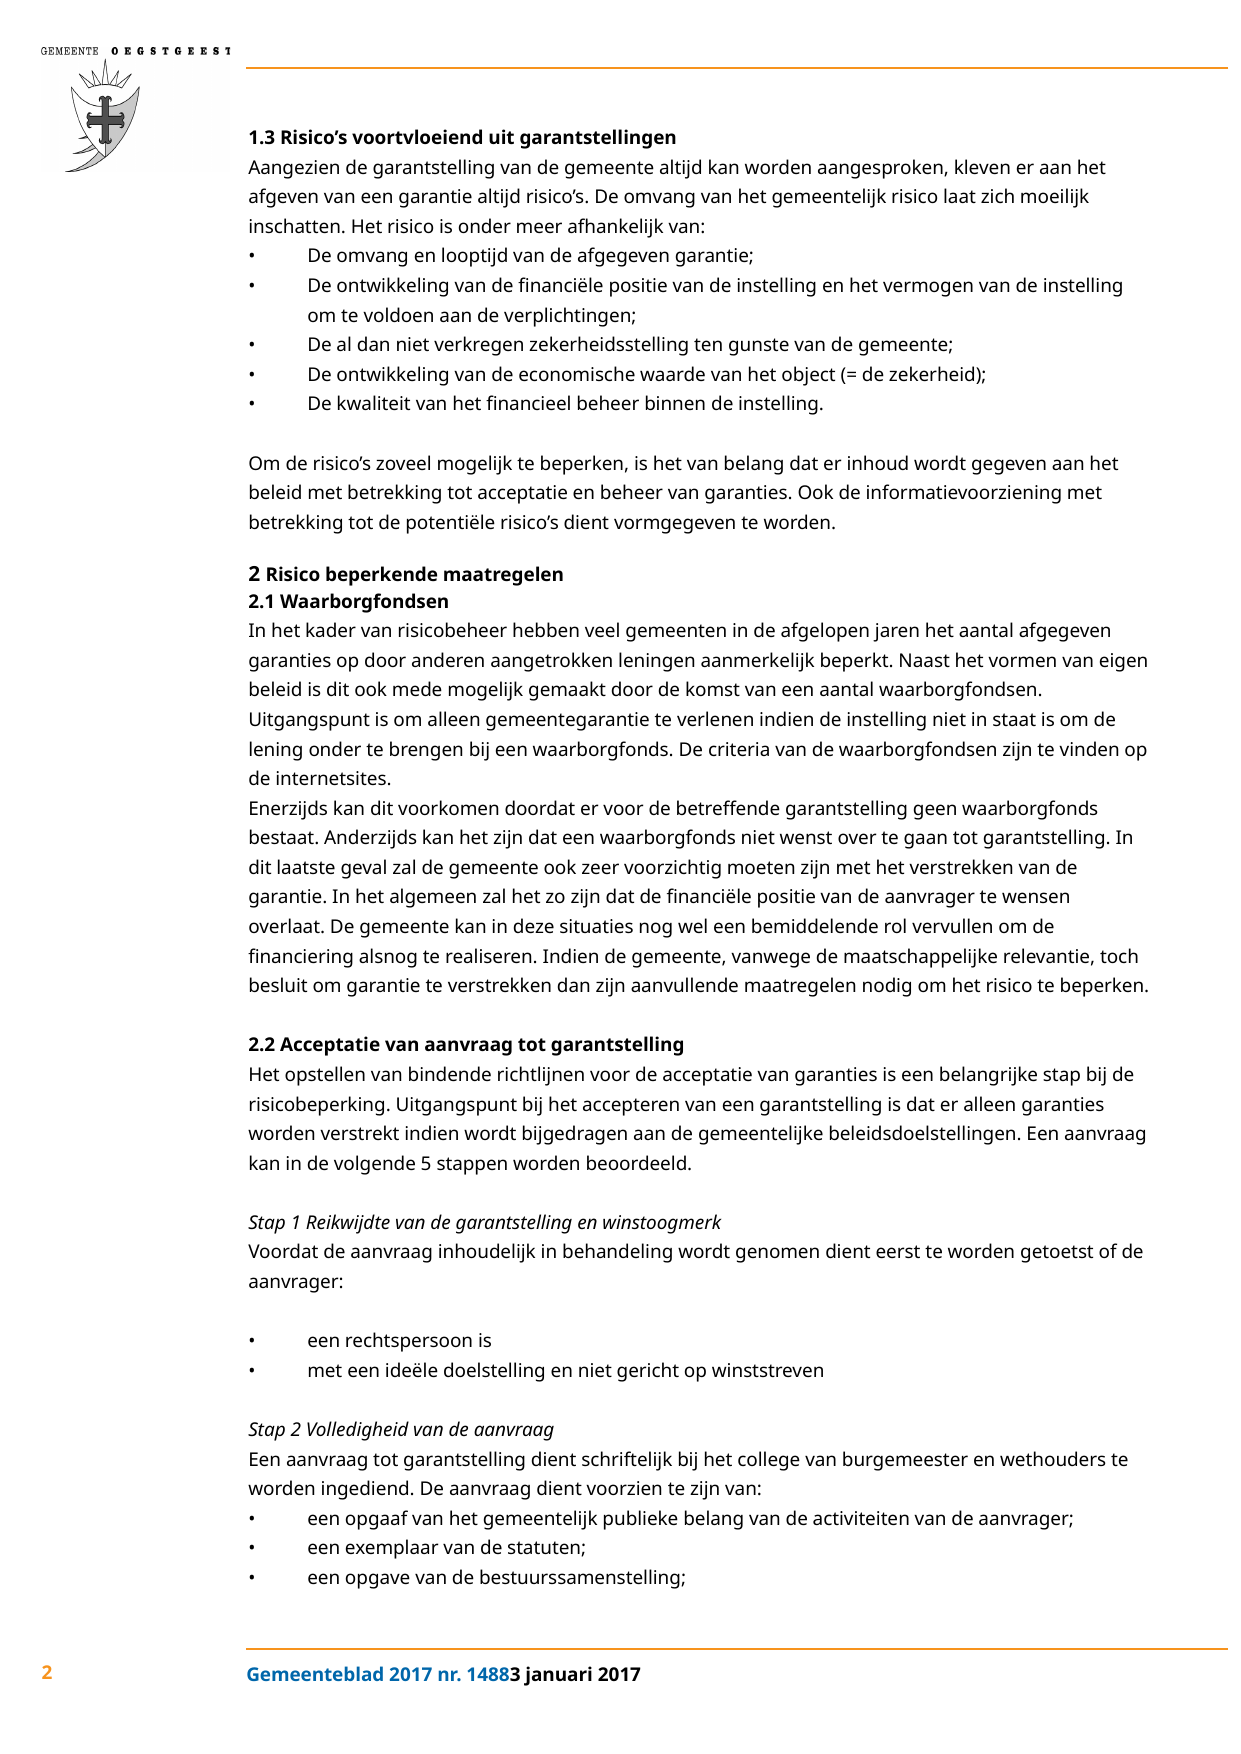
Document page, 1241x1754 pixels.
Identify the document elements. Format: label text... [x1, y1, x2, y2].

list De ontwikkeling van de financiële positie van de instelling en het vermogen van de instelling om te voldoen aan de verplichtingen; [248, 272, 1152, 328]
text 2.1 Waarborgfondsen [248, 588, 1152, 613]
text 1.3 Risico’s voortvloeiend uit garantstellingen [248, 124, 1152, 150]
list een opgaaf van het gemeentelijk publieke belang van de activiteiten van de aanvrager; [248, 1505, 1152, 1531]
text Aangezien de garantstelling van de gemeente altijd kan worden aangesproken, kleven er aan het afgeven van een garantie altijd risico’s. De omvang van het gemeentelijk risico laat zich moeilijk inschatten. Het risico is onder meer afhankelijk van: [248, 154, 1152, 239]
list De omvang en looptijd van de afgegeven garantie; [248, 243, 1152, 268]
text Stap 1 Reikwijdte van de garantstelling en winstoogmerk [248, 1209, 1152, 1235]
text 2.2 Acceptatie van aanvraag tot garantstelling [248, 1032, 1152, 1057]
text 2 Risico beperkende maatregelen [248, 559, 1152, 588]
picture [41, 47, 231, 172]
list De al dan niet verkregen zekerheidsstelling ten gunste van de gemeente; [248, 331, 1152, 357]
text Uitgangspunt is om alleen gemeentegarantie te verlenen indien de instelling niet in staat is om de lening onder te brengen bij een waarborgfonds. De criteria van de waarborgfondsen zijn te vinden op de internetsites. [248, 706, 1152, 791]
text Het opstellen van bindende richtlijnen voor de acceptatie van garanties is een belangrijke stap bij de risicobeperking. Uitgangspunt bij het accepteren van een garantstelling is dat er alleen garanties worden verstrekt indien wordt bijgedragen aan de gemeentelijke beleidsdoelstellingen. Een aanvraag kan in de volgende 5 stappen worden beoordeeld. [248, 1061, 1152, 1176]
list een opgave van de bestuurssamenstelling; [248, 1564, 1152, 1590]
text In het kader van risicobeheer hebben veel gemeenten in de afgelopen jaren het aantal afgegeven garanties op door anderen aangetrokken leningen aanmerkelijk beperkt. Naast het vormen van eigen beleid is dit ook mede mogelijk gemaakt door de komst van een aantal waarborgfondsen. [248, 617, 1152, 702]
list De ontwikkeling van de economische waarde van het object (= de zekerheid); [248, 361, 1152, 387]
text Stap 2 Volledigheid van de aanvraag [248, 1416, 1152, 1442]
list een exemplaar van de statuten; [248, 1534, 1152, 1560]
text Een aanvraag tot garantstelling dient schriftelijk bij het college van burgemeester en wethouders te worden ingediend. De aanvraag dient voorzien te zijn van: [248, 1446, 1152, 1501]
list een rechtspersoon is [248, 1327, 1152, 1353]
list met een ideële doelstelling en niet gericht op winststreven [248, 1357, 1152, 1383]
list De kwaliteit van het financieel beheer binnen de instelling. [248, 391, 1152, 416]
text Voordat de aanvraag inhoudelijk in behandeling wordt genomen dient eerst te worden getoetst of de aanvrager: [248, 1239, 1152, 1294]
text Om de risico’s zoveel mogelijk te beperken, is het van belang dat er inhoud wordt gegeven aan het beleid met betrekking tot acceptatie en beheer van garanties. Ook de informatievoorziening met betrekking tot de potentiële risico’s dient vormgegeven te worden. [248, 450, 1152, 535]
text Enerzijds kan dit voorkomen doordat er voor de betreffende garantstelling geen waarborgfonds bestaat. Anderzijds kan het zijn dat een waarborgfonds niet wenst over te gaan tot garantstelling. In dit laatste geval zal de gemeente ook zeer voorzichtig moeten zijn met het verstrekken van de garantie. In het algemeen zal het zo zijn dat de financiële positie van de aanvrager te wensen overlaat. De gemeente kan in deze situaties nog wel een bemiddelende rol vervullen om de financiering alsnog te realiseren. Indien de gemeente, vanwege de maatschappelijke relevantie, toch besluit om garantie te verstrekken dan zijn aanvullende maatregelen nodig om het risico te beperken. [248, 795, 1152, 998]
